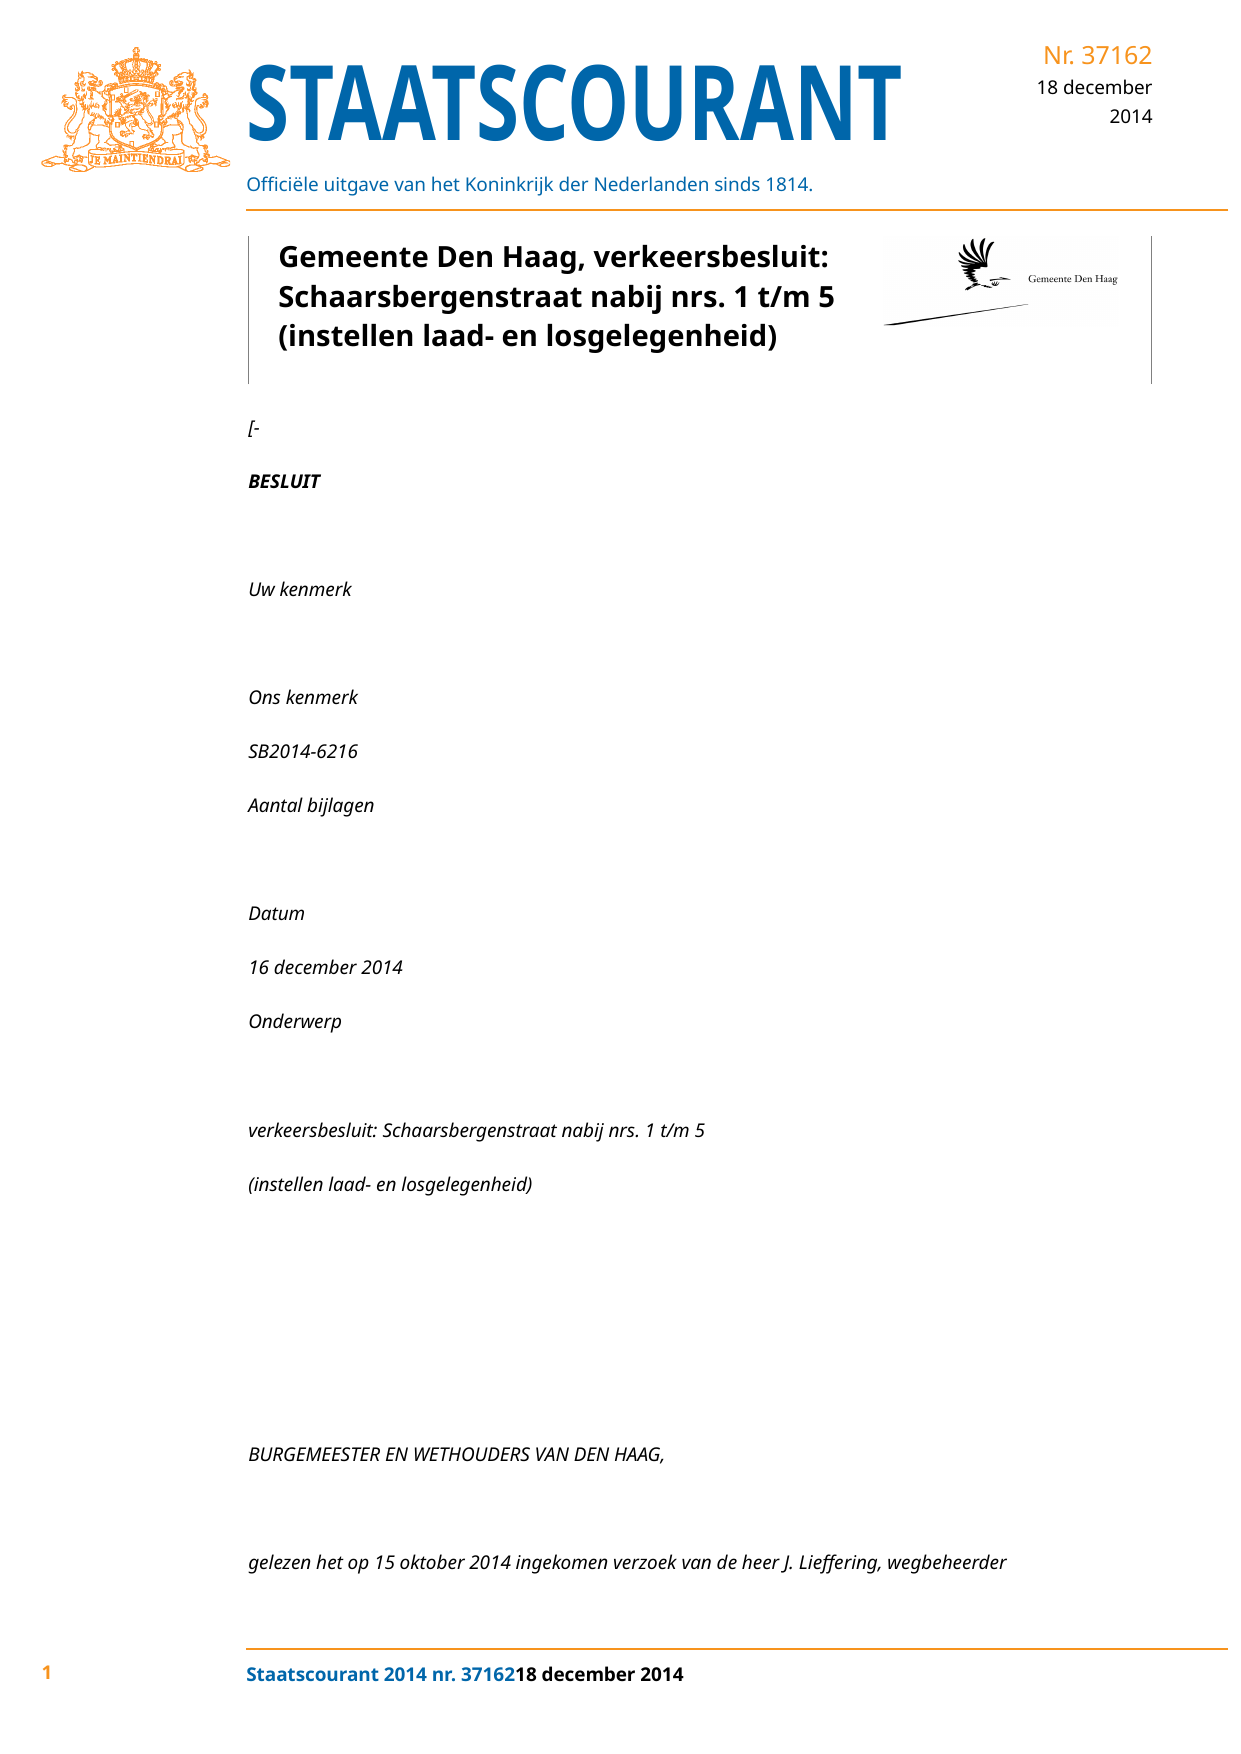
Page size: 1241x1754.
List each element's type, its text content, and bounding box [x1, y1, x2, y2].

text Ons kenmerk [248, 684, 1152, 710]
text BURGEMEESTER EN WETHOUDERS VAN DEN HAAG, [248, 1441, 1152, 1467]
text Datum [248, 901, 1152, 926]
table_header [850, 236, 1151, 384]
text Uw kenmerk [248, 576, 1152, 602]
text Aantal bijlagen [248, 792, 1152, 818]
picture [41, 47, 231, 172]
text (instellen laad- en losgelegenheid) [248, 1171, 1152, 1197]
text gelezen het op 15 oktober 2014 ingekomen verzoek van de heer J. Lieffering, wegbeheerder [248, 1549, 1152, 1575]
picture [882, 236, 1119, 327]
text Onderwerp [248, 1009, 1152, 1034]
text [- [248, 414, 1152, 440]
text 16 december 2014 [248, 954, 1152, 980]
table_header Gemeente Den Haag, verkeersbesluit: Schaarsbergenstraat nabij nrs. 1 t/m 5 (instellen laad- en losgelegenheid) [249, 236, 850, 384]
text BESLUIT [248, 468, 1152, 494]
text verkeersbesluit: Schaarsbergenstraat nabij nrs. 1 t/m 5 [248, 1117, 1152, 1142]
text SB2014-6216 [248, 738, 1152, 764]
